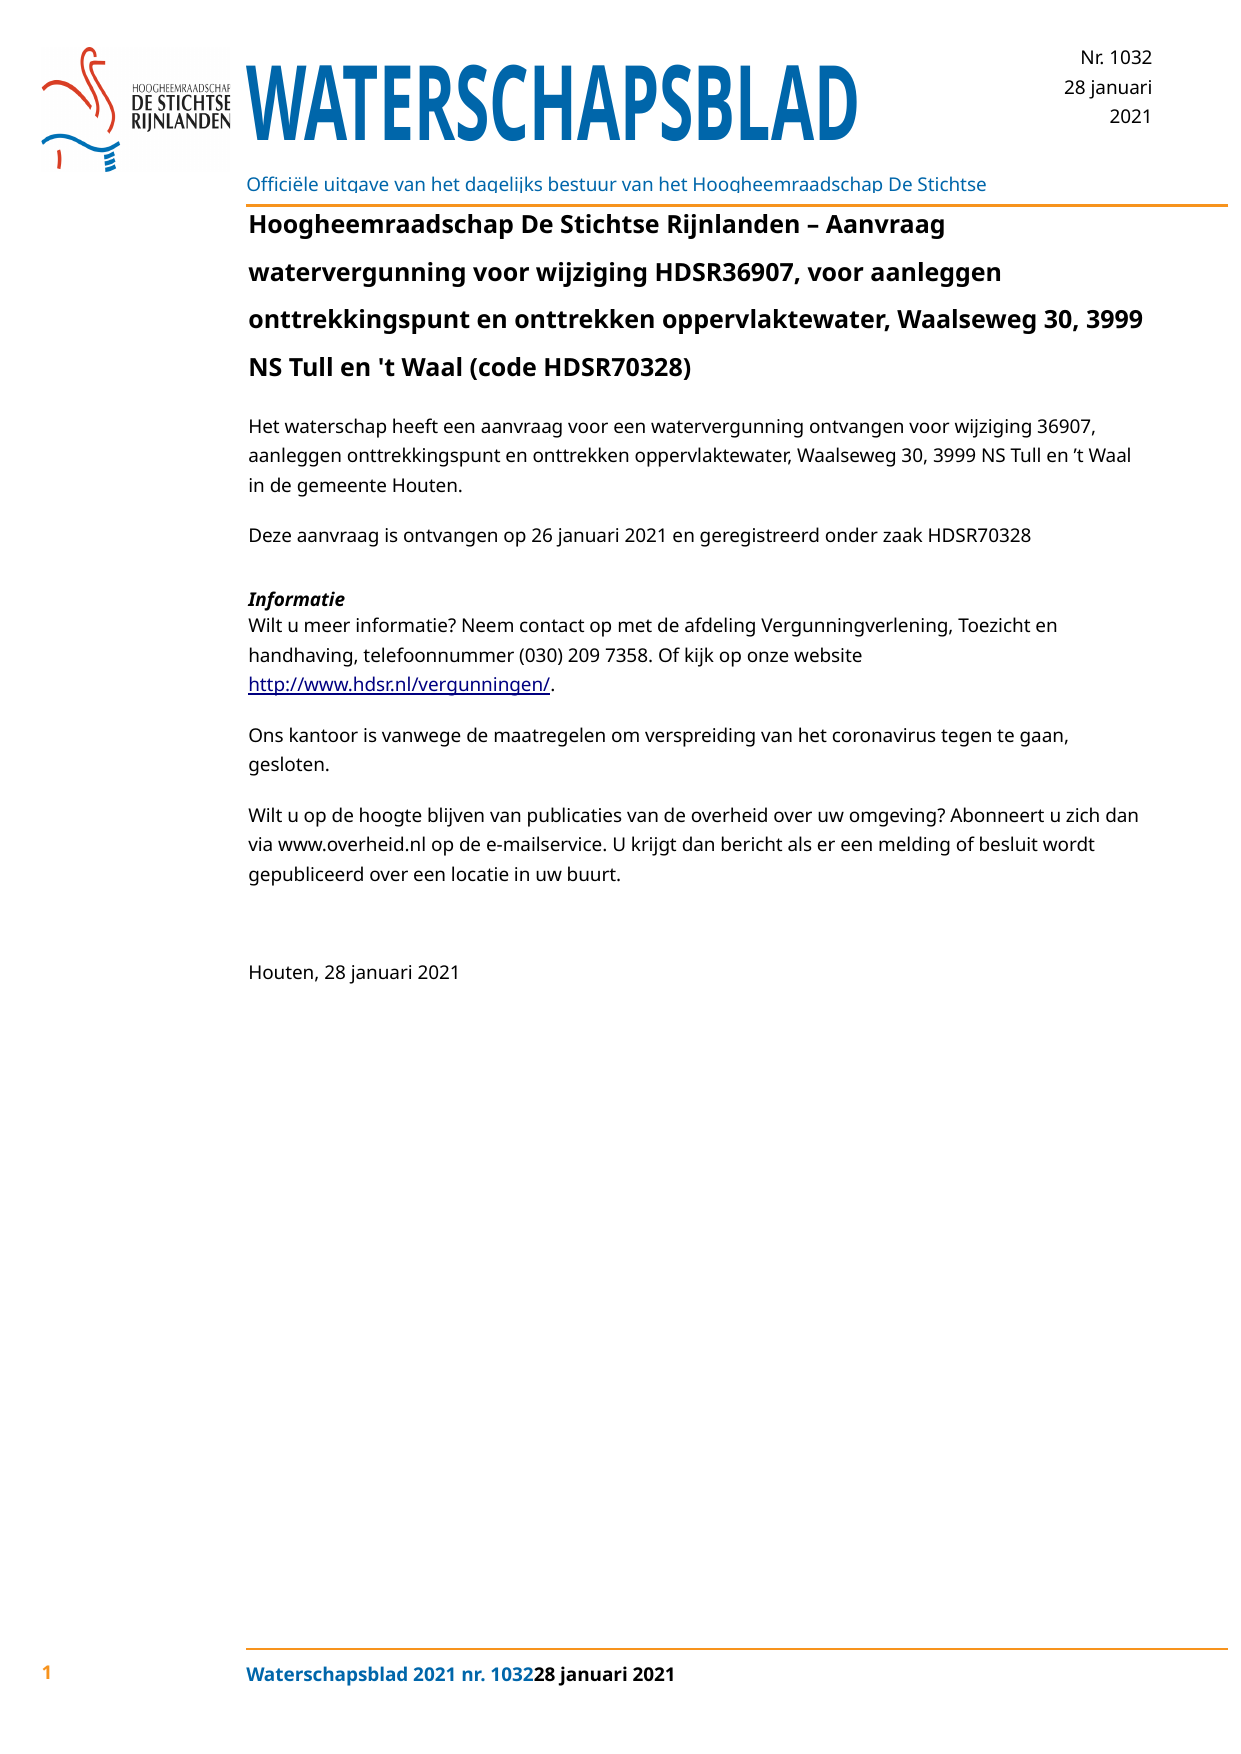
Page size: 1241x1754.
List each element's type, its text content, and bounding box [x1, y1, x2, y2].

picture [41, 47, 231, 172]
text Deze aanvraag is ontvangen op 26 januari 2021 en geregistreerd onder zaak HDSR70328 [248, 523, 1152, 548]
text Wilt u meer informatie? Neem contact op met de afdeling Vergunningverlening, Toezicht en handhaving, telefoonnummer (030) 209 7358. Of kijk op onze website http://www.hdsr.nl/vergunningen/. [248, 612, 1152, 697]
text Wilt u op de hoogte blijven van publicaties van de overheid over uw omgeving? Abonneert u zich dan via www.overheid.nl op de e-mailservice. U krijgt dan bericht als er een melding of besluit wordt gepubliceerd over een locatie in uw buurt. [248, 802, 1152, 887]
text Ons kantoor is vanwege de maatregelen om verspreiding van het coronavirus tegen te gaan, gesloten. [248, 722, 1152, 777]
text Hoogheemraadschap De Stichtse Rijnlanden – Aanvraag watervergunning voor wijziging HDSR36907, voor aanleggen onttrekkingspunt en onttrekken oppervlaktewater, Waalseweg 30, 3999 NS Tull en 't Waal (code HDSR70328) [248, 207, 1152, 384]
text Informatie [248, 587, 1152, 612]
text Het waterschap heeft een aanvraag voor een watervergunning ontvangen voor wijziging 36907, aanleggen onttrekkingspunt en onttrekken oppervlaktewater, Waalseweg 30, 3999 NS Tull en ’t Waal in de gemeente Houten. [248, 413, 1152, 498]
text Houten, 28 januari 2021 [248, 959, 1152, 985]
